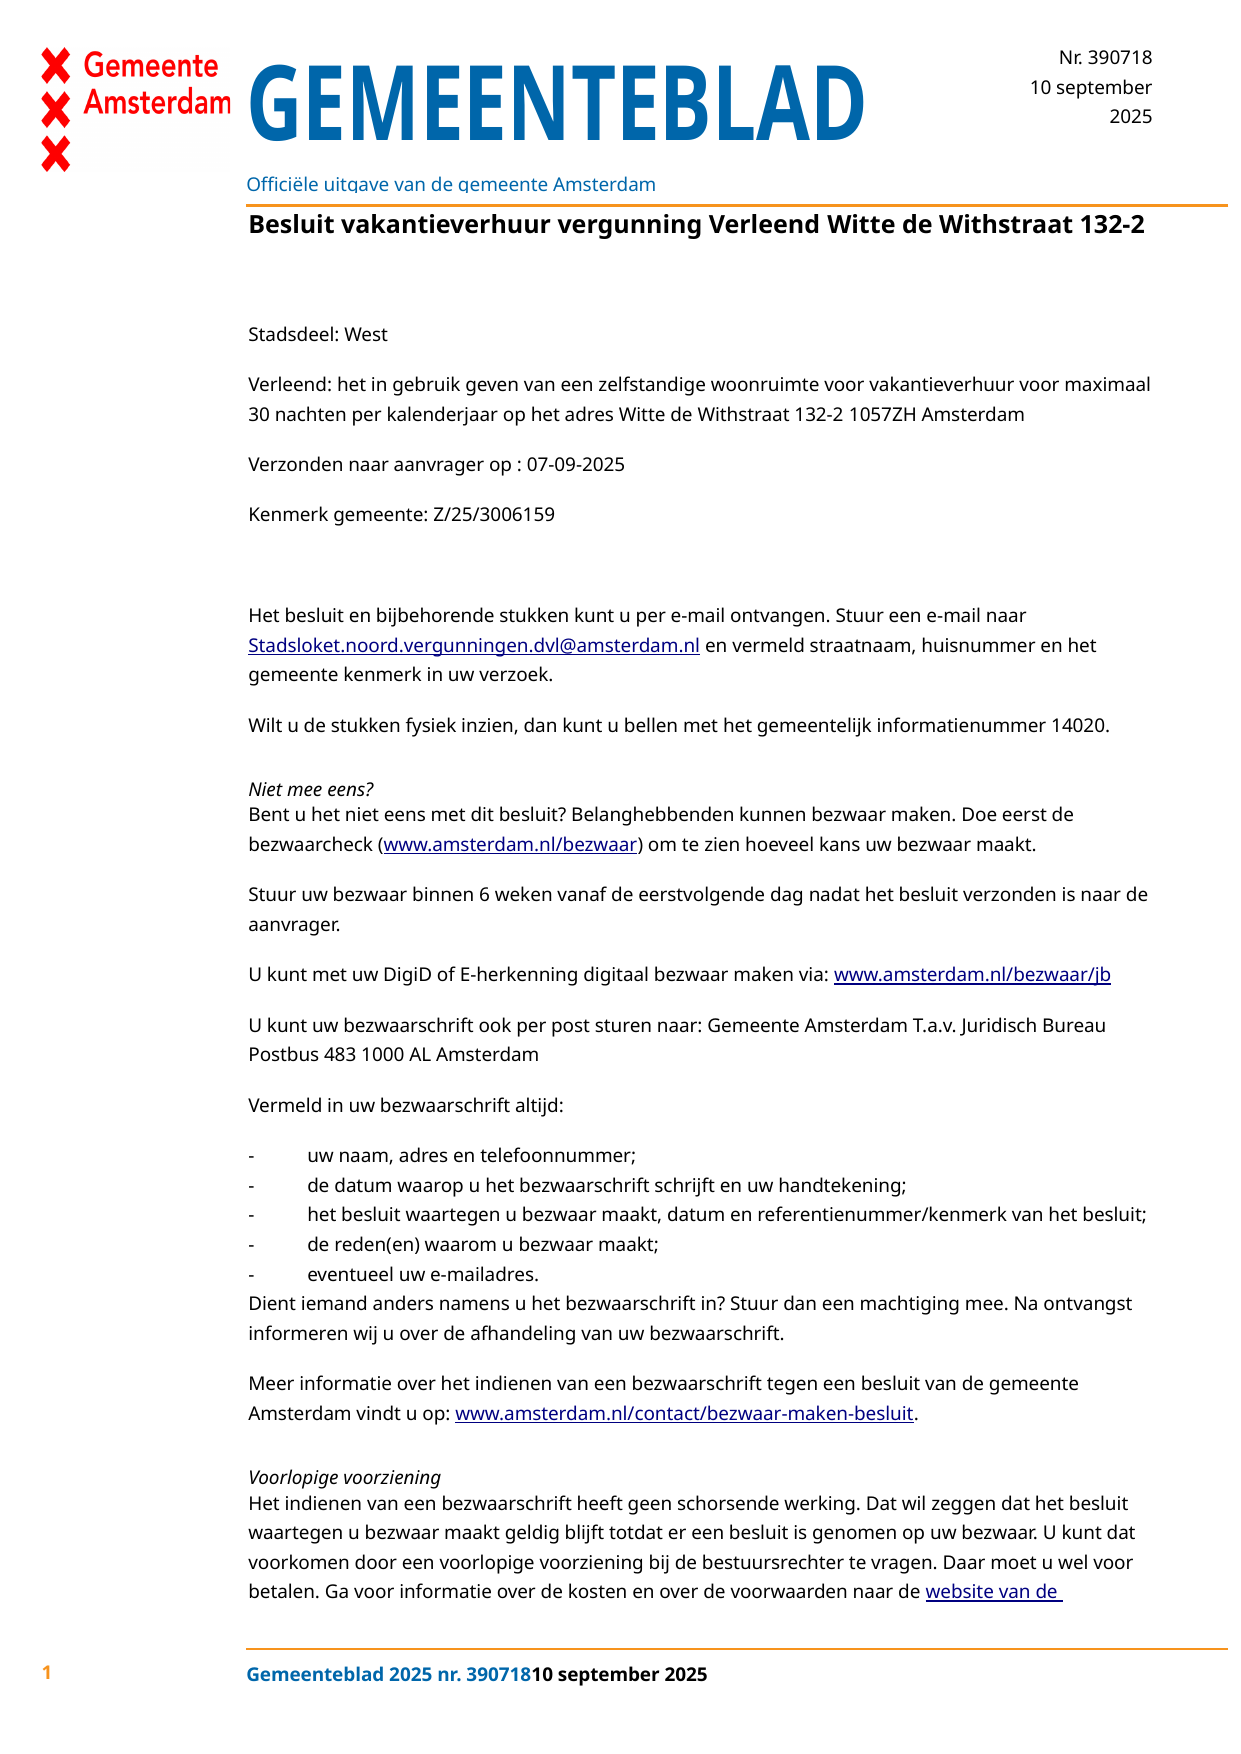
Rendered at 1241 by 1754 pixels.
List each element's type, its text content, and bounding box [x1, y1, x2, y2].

list de reden(en) waarom u bezwaar maakt; [248, 1231, 1152, 1257]
text Bent u het niet eens met dit besluit? Belanghebbenden kunnen bezwaar maken. Doe eerst de bezwaarcheck (www.amsterdam.nl/bezwaar) om te zien hoeveel kans uw bezwaar maakt. [248, 802, 1152, 857]
list de datum waarop u het bezwaarschrift schrijft en uw handtekening; [248, 1172, 1152, 1198]
text Stadsdeel: West [248, 321, 1152, 346]
text U kunt met uw DigiD of E-herkenning digitaal bezwaar maken via: www.amsterdam.nl/bezwaar/jb [248, 962, 1152, 987]
text Meer informatie over het indienen van een bezwaarschrift tegen een besluit van de gemeente Amsterdam vindt u op: www.amsterdam.nl/contact/bezwaar-maken-besluit. [248, 1370, 1152, 1426]
text Verleend: het in gebruik geven van een zelfstandige woonruimte voor vakantieverhuur voor maximaal 30 nachten per kalenderjaar op het adres Witte de Withstraat 132-2 1057ZH Amsterdam [248, 371, 1152, 426]
text Het besluit en bijbehorende stukken kunt u per e-mail ontvangen. Stuur een e-mail naar Stadsloket.noord.vergunningen.dvl@amsterdam.nl en vermeld straatnaam, huisnummer en het gemeente kenmerk in uw verzoek. [248, 602, 1152, 687]
text Vermeld in uw bezwaarschrift altijd: [248, 1092, 1152, 1118]
text Wilt u de stukken fysiek inzien, dan kunt u bellen met het gemeentelijk informatienummer 14020. [248, 712, 1152, 738]
text U kunt uw bezwaarschrift ook per post sturen naar: Gemeente Amsterdam T.a.v. Juridisch Bureau Postbus 483 1000 AL Amsterdam [248, 1012, 1152, 1067]
text Verzonden naar aanvrager op : 07-09-2025 [248, 451, 1152, 477]
text Niet mee eens? [248, 776, 1152, 802]
text Dient iemand anders namens u het bezwaarschrift in? Stuur dan een machtiging mee. Na ontvangst informeren wij u over de afhandeling van uw bezwaarschrift. [248, 1290, 1152, 1346]
list het besluit waartegen u bezwaar maakt, datum en referentienummer/kenmerk van het besluit; [248, 1202, 1152, 1227]
text Besluit vakantieverhuur vergunning Verleend Witte de Withstraat 132-2 [248, 207, 1152, 241]
picture [41, 47, 231, 172]
text Kenmerk gemeente: Z/25/3006159 [248, 502, 1152, 527]
text Stuur uw bezwaar binnen 6 weken vanaf de eerstvolgende dag nadat het besluit verzonden is naar de aanvrager. [248, 882, 1152, 937]
list eventueel uw e-mailadres. [248, 1261, 1152, 1287]
text Het indienen van een bezwaarschrift heeft geen schorsende werking. Dat wil zeggen dat het besluit waartegen u bezwaar maakt geldig blijft totdat er een besluit is genomen op uw bezwaar. U kunt dat voorkomen door een voorlopige voorziening bij de bestuursrechter te vragen. Daar moet u wel voor betalen. Ga voor informatie over de kosten en over de voorwaarden naar de website van de [248, 1490, 1152, 1604]
list uw naam, adres en telefoonnummer; [248, 1142, 1152, 1168]
text Voorlopige voorziening [248, 1464, 1152, 1490]
